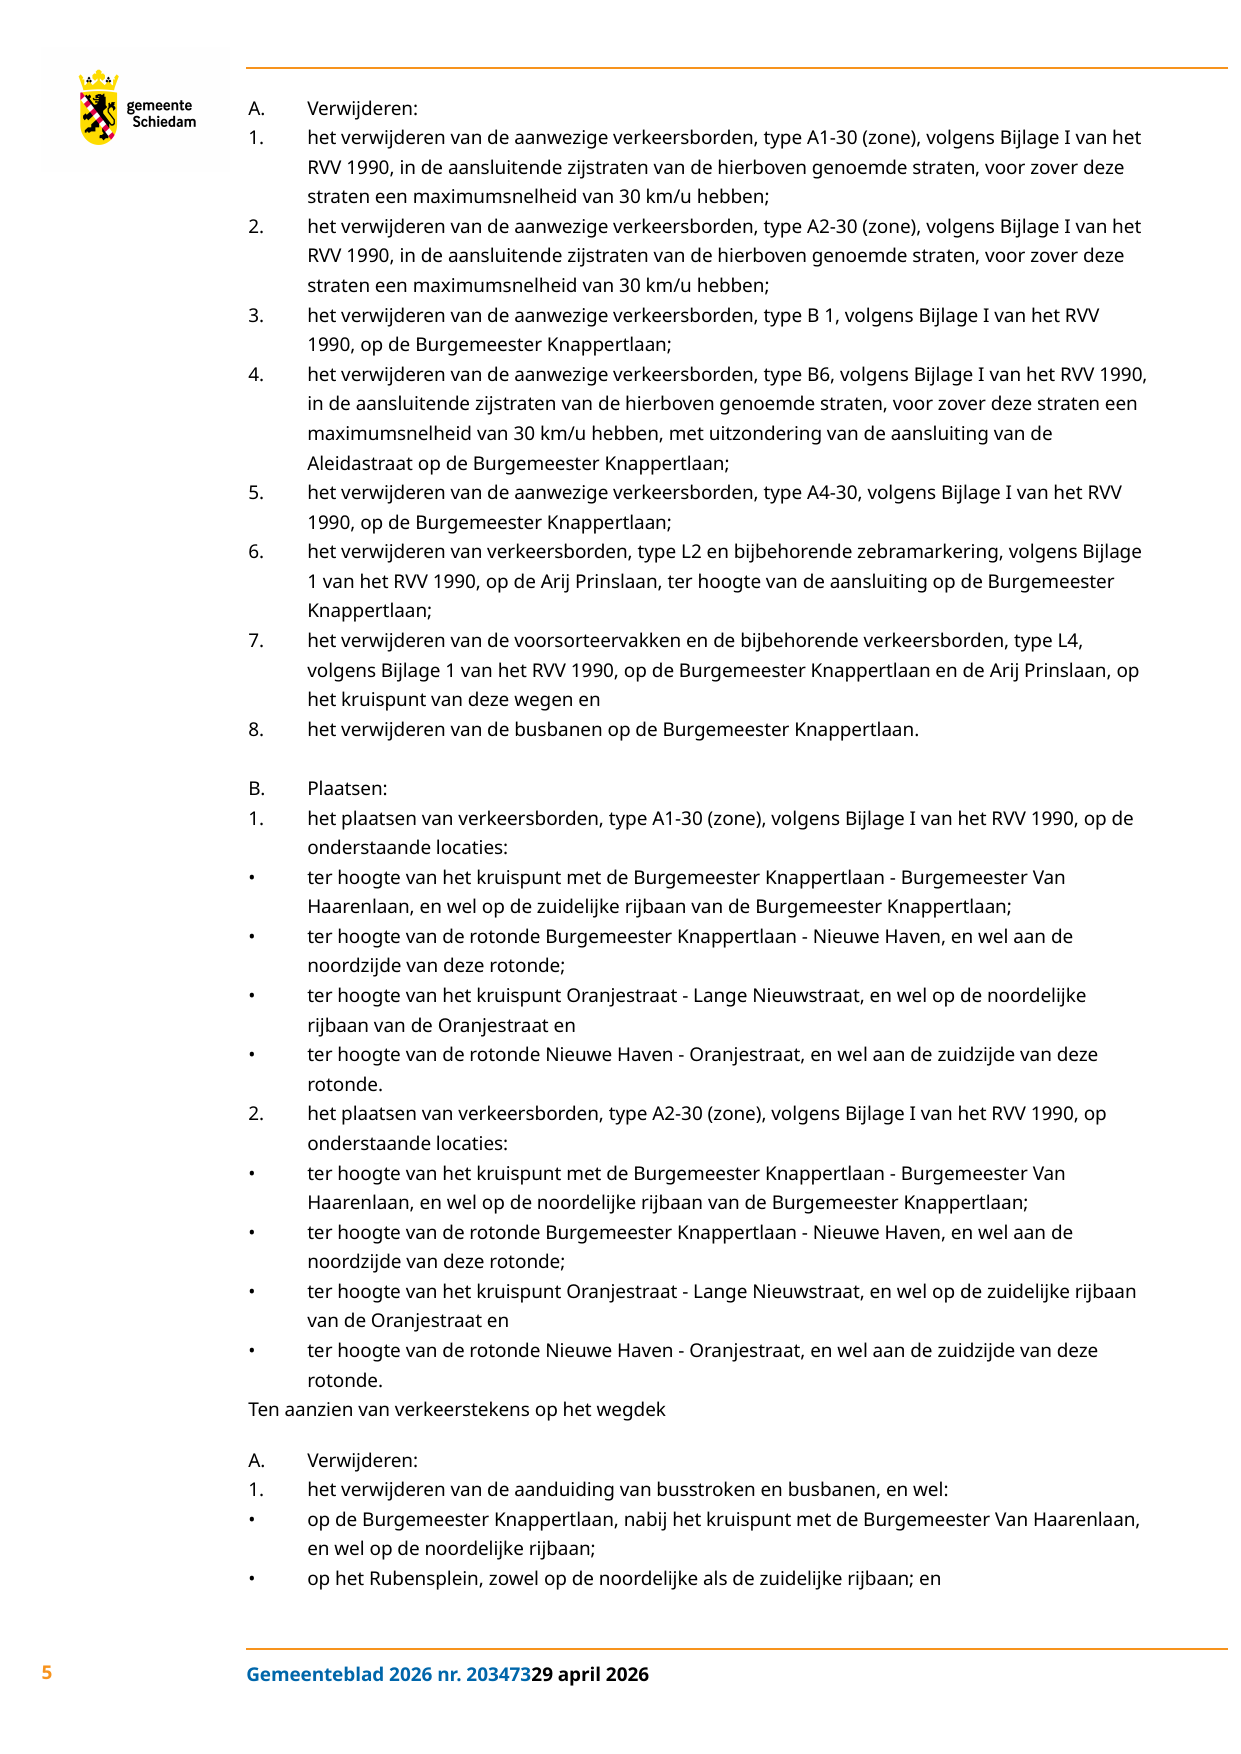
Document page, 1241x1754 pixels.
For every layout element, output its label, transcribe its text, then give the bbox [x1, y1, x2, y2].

list het plaatsen van verkeersborden, type A2-30 (zone), volgens Bijlage I van het RVV 1990, op onderstaande locaties: [248, 1101, 1152, 1156]
picture [41, 47, 231, 172]
text Ten aanzien van verkeerstekens op het wegdek [248, 1396, 1152, 1422]
list het verwijderen van verkeersborden, type L2 en bijbehorende zebramarkering, volgens Bijlage 1 van het RVV 1990, op de Arij Prinslaan, ter hoogte van de aansluiting op de Burgemeester Knappertlaan; [248, 538, 1152, 623]
list het plaatsen van verkeersborden, type A1-30 (zone), volgens Bijlage I van het RVV 1990, op de onderstaande locaties: [248, 805, 1152, 860]
list ter hoogte van het kruispunt Oranjestraat - Lange Nieuwstraat, en wel op de noordelijke rijbaan van de Oranjestraat en [248, 982, 1152, 1038]
list het verwijderen van de aanwezige verkeersborden, type B 1, volgens Bijlage I van het RVV 1990, op de Burgemeester Knappertlaan; [248, 302, 1152, 357]
list het verwijderen van de busbanen op de Burgemeester Knappertlaan. [248, 716, 1152, 742]
list het verwijderen van de voorsorteervakken en de bijbehorende verkeersborden, type L4, volgens Bijlage 1 van het RVV 1990, op de Burgemeester Knappertlaan en de Arij Prinslaan, op het kruispunt van deze wegen en [248, 627, 1152, 712]
list ter hoogte van het kruispunt met de Burgemeester Knappertlaan - Burgemeester Van Haarenlaan, en wel op de zuidelijke rijbaan van de Burgemeester Knappertlaan; [248, 864, 1152, 919]
list Verwijderen: [248, 1447, 1152, 1473]
list op het Rubensplein, zowel op de noordelijke als de zuidelijke rijbaan; en [248, 1565, 1152, 1591]
list ter hoogte van het kruispunt Oranjestraat - Lange Nieuwstraat, en wel op de zuidelijke rijbaan van de Oranjestraat en [248, 1278, 1152, 1333]
list het verwijderen van de aanwezige verkeersborden, type B6, volgens Bijlage I van het RVV 1990, in de aansluitende zijstraten van de hierboven genoemde straten, voor zover deze straten een maximumsnelheid van 30 km/u hebben, met uitzondering van de aansluiting van de Aleidastraat op de Burgemeester Knappertlaan; [248, 361, 1152, 476]
list het verwijderen van de aanwezige verkeersborden, type A2-30 (zone), volgens Bijlage I van het RVV 1990, in de aansluitende zijstraten van de hierboven genoemde straten, voor zover deze straten een maximumsnelheid van 30 km/u hebben; [248, 213, 1152, 298]
list ter hoogte van de rotonde Nieuwe Haven - Oranjestraat, en wel aan de zuidzijde van deze rotonde. [248, 1337, 1152, 1393]
list ter hoogte van de rotonde Burgemeester Knappertlaan - Nieuwe Haven, en wel aan de noordzijde van deze rotonde; [248, 923, 1152, 978]
list ter hoogte van de rotonde Nieuwe Haven - Oranjestraat, en wel aan de zuidzijde van deze rotonde. [248, 1041, 1152, 1097]
list Verwijderen: [248, 95, 1152, 121]
list het verwijderen van de aanwezige verkeersborden, type A1-30 (zone), volgens Bijlage I van het RVV 1990, in de aansluitende zijstraten van de hierboven genoemde straten, voor zover deze straten een maximumsnelheid van 30 km/u hebben; [248, 124, 1152, 209]
list ter hoogte van het kruispunt met de Burgemeester Knappertlaan - Burgemeester Van Haarenlaan, en wel op de noordelijke rijbaan van de Burgemeester Knappertlaan; [248, 1160, 1152, 1215]
list op de Burgemeester Knappertlaan, nabij het kruispunt met de Burgemeester Van Haarenlaan, en wel op de noordelijke rijbaan; [248, 1506, 1152, 1561]
list Plaatsen: [248, 775, 1152, 801]
list het verwijderen van de aanwezige verkeersborden, type A4-30, volgens Bijlage I van het RVV 1990, op de Burgemeester Knappertlaan; [248, 479, 1152, 535]
list het verwijderen van de aanduiding van busstroken en busbanen, en wel: [248, 1476, 1152, 1502]
list ter hoogte van de rotonde Burgemeester Knappertlaan - Nieuwe Haven, en wel aan de noordzijde van deze rotonde; [248, 1219, 1152, 1274]
